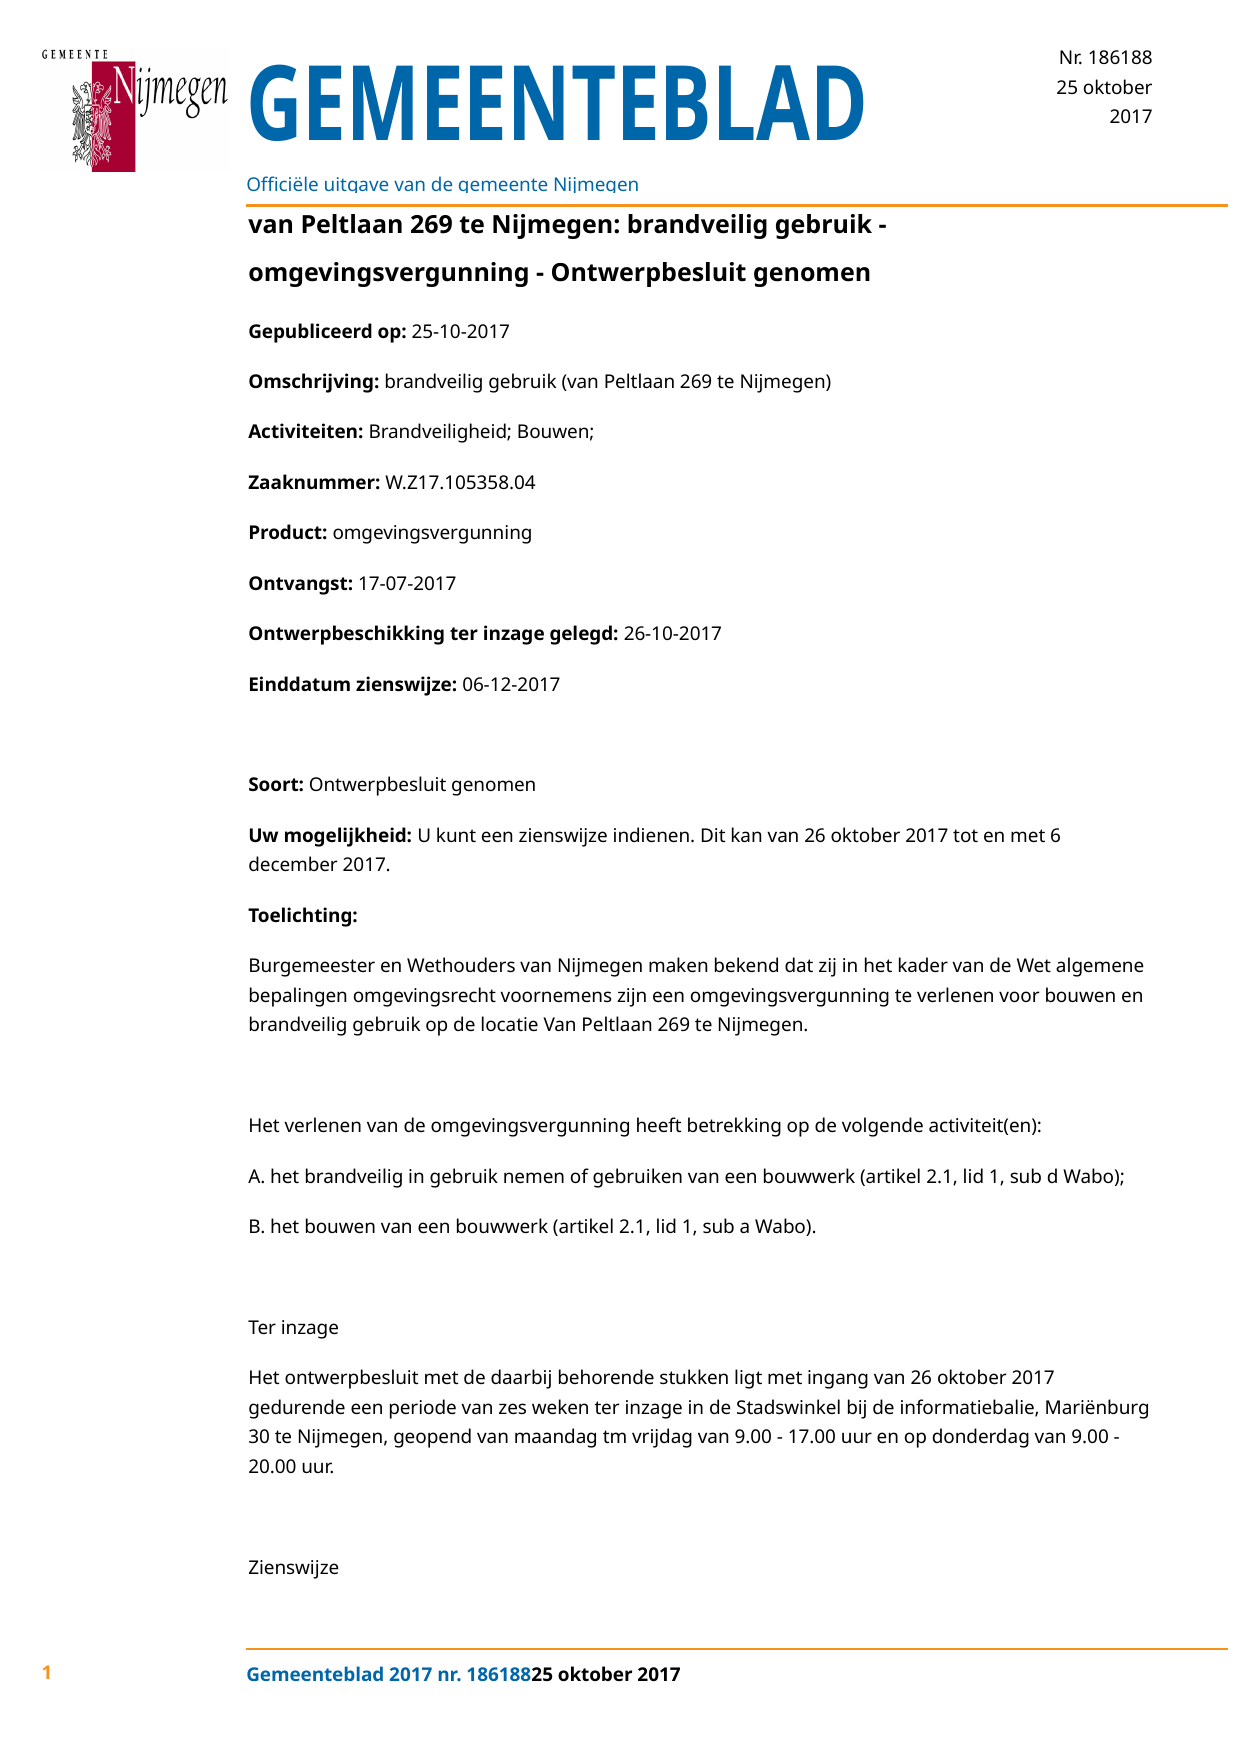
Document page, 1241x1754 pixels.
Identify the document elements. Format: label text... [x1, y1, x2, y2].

text Toelichting: [248, 902, 1152, 928]
text Burgemeester en Wethouders van Nijmegen maken bekend dat zij in het kader van de Wet algemene bepalingen omgevingsrecht voornemens zijn een omgevingsvergunning te verlenen voor bouwen en brandveilig gebruik op de locatie Van Peltlaan 269 te Nijmegen. [248, 952, 1152, 1037]
text Omschrijving: brandveilig gebruik (van Peltlaan 269 te Nijmegen) [248, 368, 1152, 394]
text Het ontwerpbesluit met de daarbij behorende stukken ligt met ingang van 26 oktober 2017 gedurende een periode van zes weken ter inzage in de Stadswinkel bij de informatiebalie, Mariënburg 30 te Nijmegen, geopend van maandag tm vrijdag van 9.00 - 17.00 uur en op donderdag van 9.00 - 20.00 uur. [248, 1364, 1152, 1479]
text Ter inzage [248, 1314, 1152, 1340]
text Zaaknummer: W.Z17.105358.04 [248, 469, 1152, 495]
text Zienswijze [248, 1554, 1152, 1580]
text Einddatum zienswijze: 06-12-2017 [248, 671, 1152, 697]
text van Peltlaan 269 te Nijmegen: brandveilig gebruik - omgevingsvergunning - Ontwerpbesluit genomen [248, 207, 1152, 288]
text Soort: Ontwerpbesluit genomen [248, 772, 1152, 797]
text Uw mogelijkheid: U kunt een zienswijze indienen. Dit kan van 26 oktober 2017 tot en met 6 december 2017. [248, 822, 1152, 877]
text A. het brandveilig in gebruik nemen of gebruiken van een bouwwerk (artikel 2.1, lid 1, sub d Wabo); [248, 1163, 1152, 1189]
text Ontwerpbeschikking ter inzage gelegd: 26-10-2017 [248, 620, 1152, 646]
text B. het bouwen van een bouwwerk (artikel 2.1, lid 1, sub a Wabo). [248, 1213, 1152, 1239]
text Gepubliceerd op: 25-10-2017 [248, 318, 1152, 344]
text Het verlenen van de omgevingsvergunning heeft betrekking op de volgende activiteit(en): [248, 1112, 1152, 1138]
text Product: omgevingsvergunning [248, 519, 1152, 545]
text Activiteiten: Brandveiligheid; Bouwen; [248, 419, 1152, 444]
text Ontvangst: 17-07-2017 [248, 570, 1152, 596]
picture [41, 47, 231, 172]
